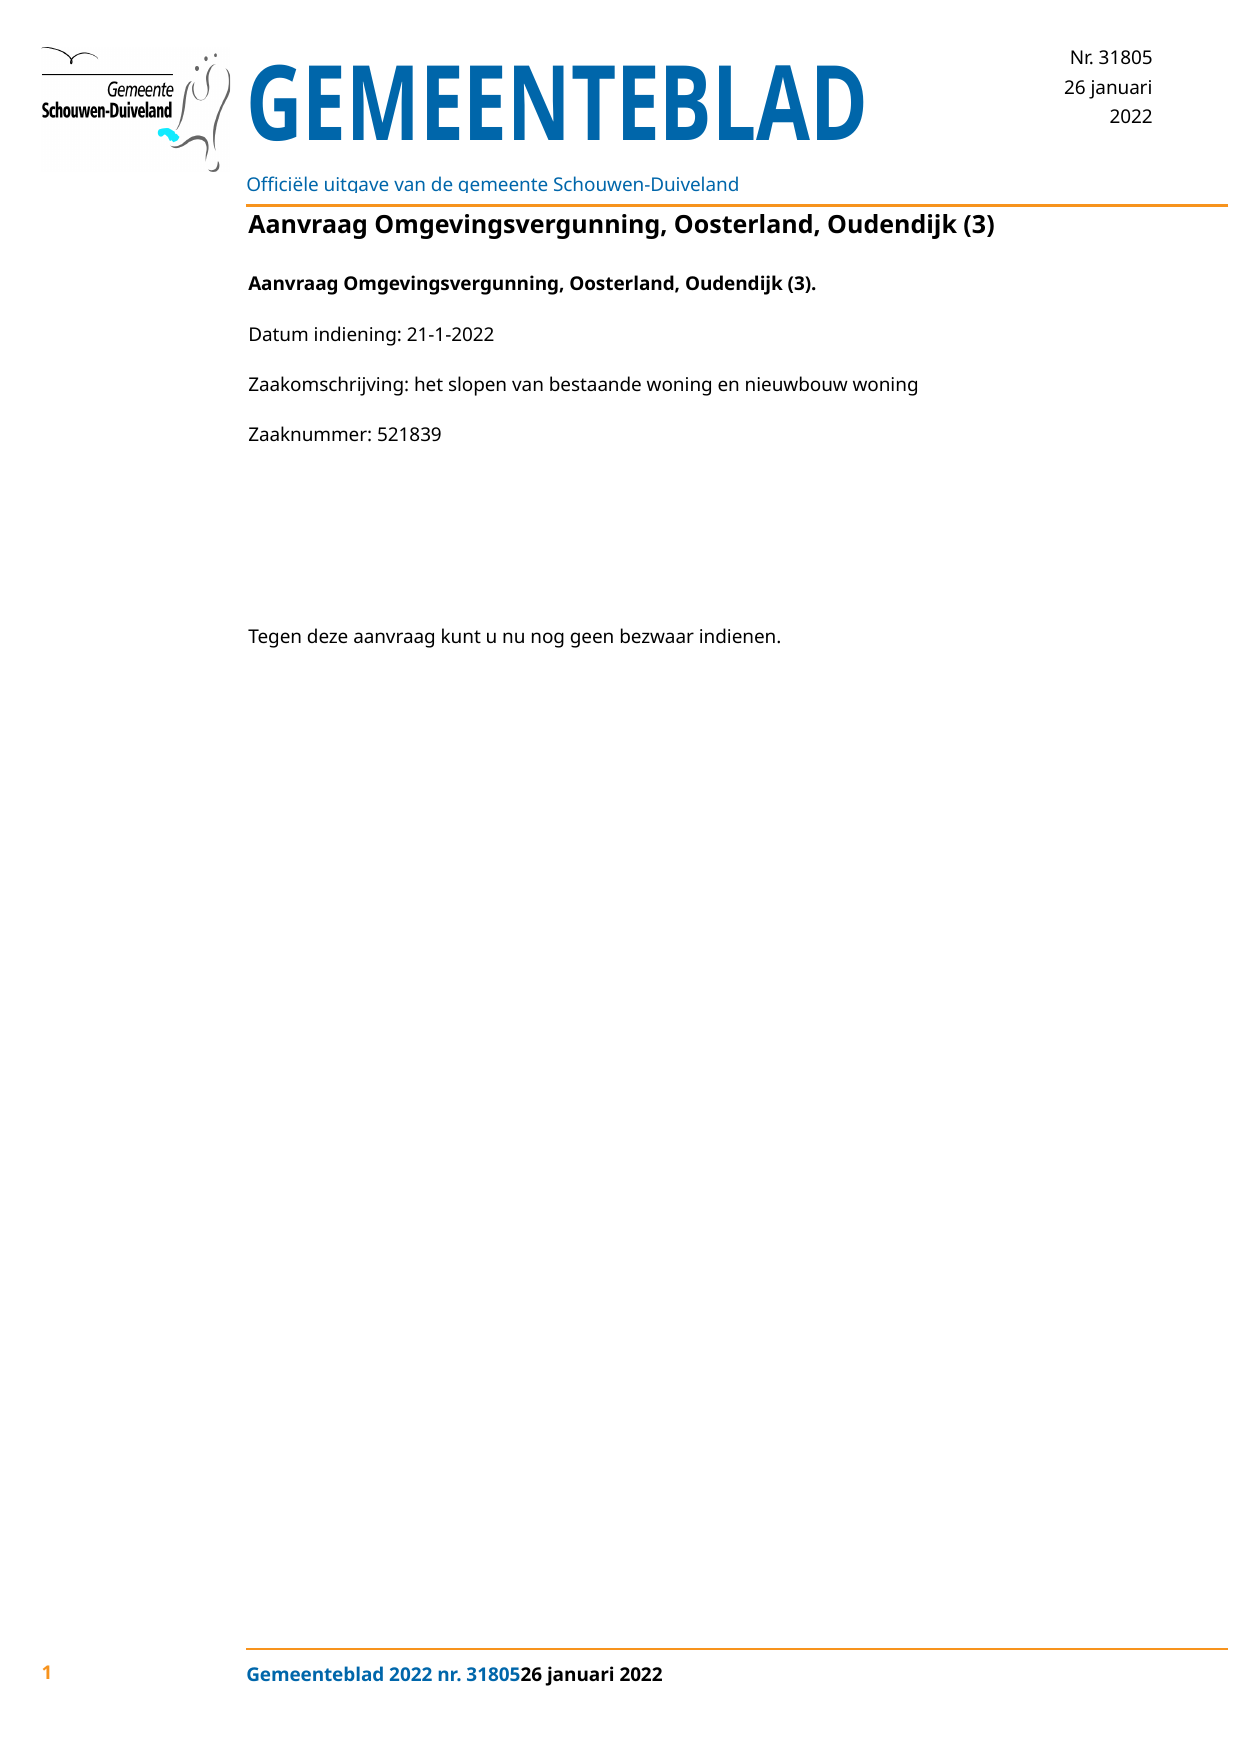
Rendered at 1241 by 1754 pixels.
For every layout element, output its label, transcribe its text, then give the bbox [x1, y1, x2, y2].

picture [41, 47, 231, 172]
text Zaaknummer: 521839 [248, 422, 1152, 447]
text Aanvraag Omgevingsvergunning, Oosterland, Oudendijk (3). [248, 270, 1152, 296]
text Datum indiening: 21-1-2022 [248, 321, 1152, 346]
text Zaakomschrijving: het slopen van bestaande woning en nieuwbouw woning [248, 371, 1152, 397]
text Tegen deze aanvraag kunt u nu nog geen bezwaar indienen. [248, 623, 1152, 649]
text Aanvraag Omgevingsvergunning, Oosterland, Oudendijk (3) [248, 207, 1152, 241]
